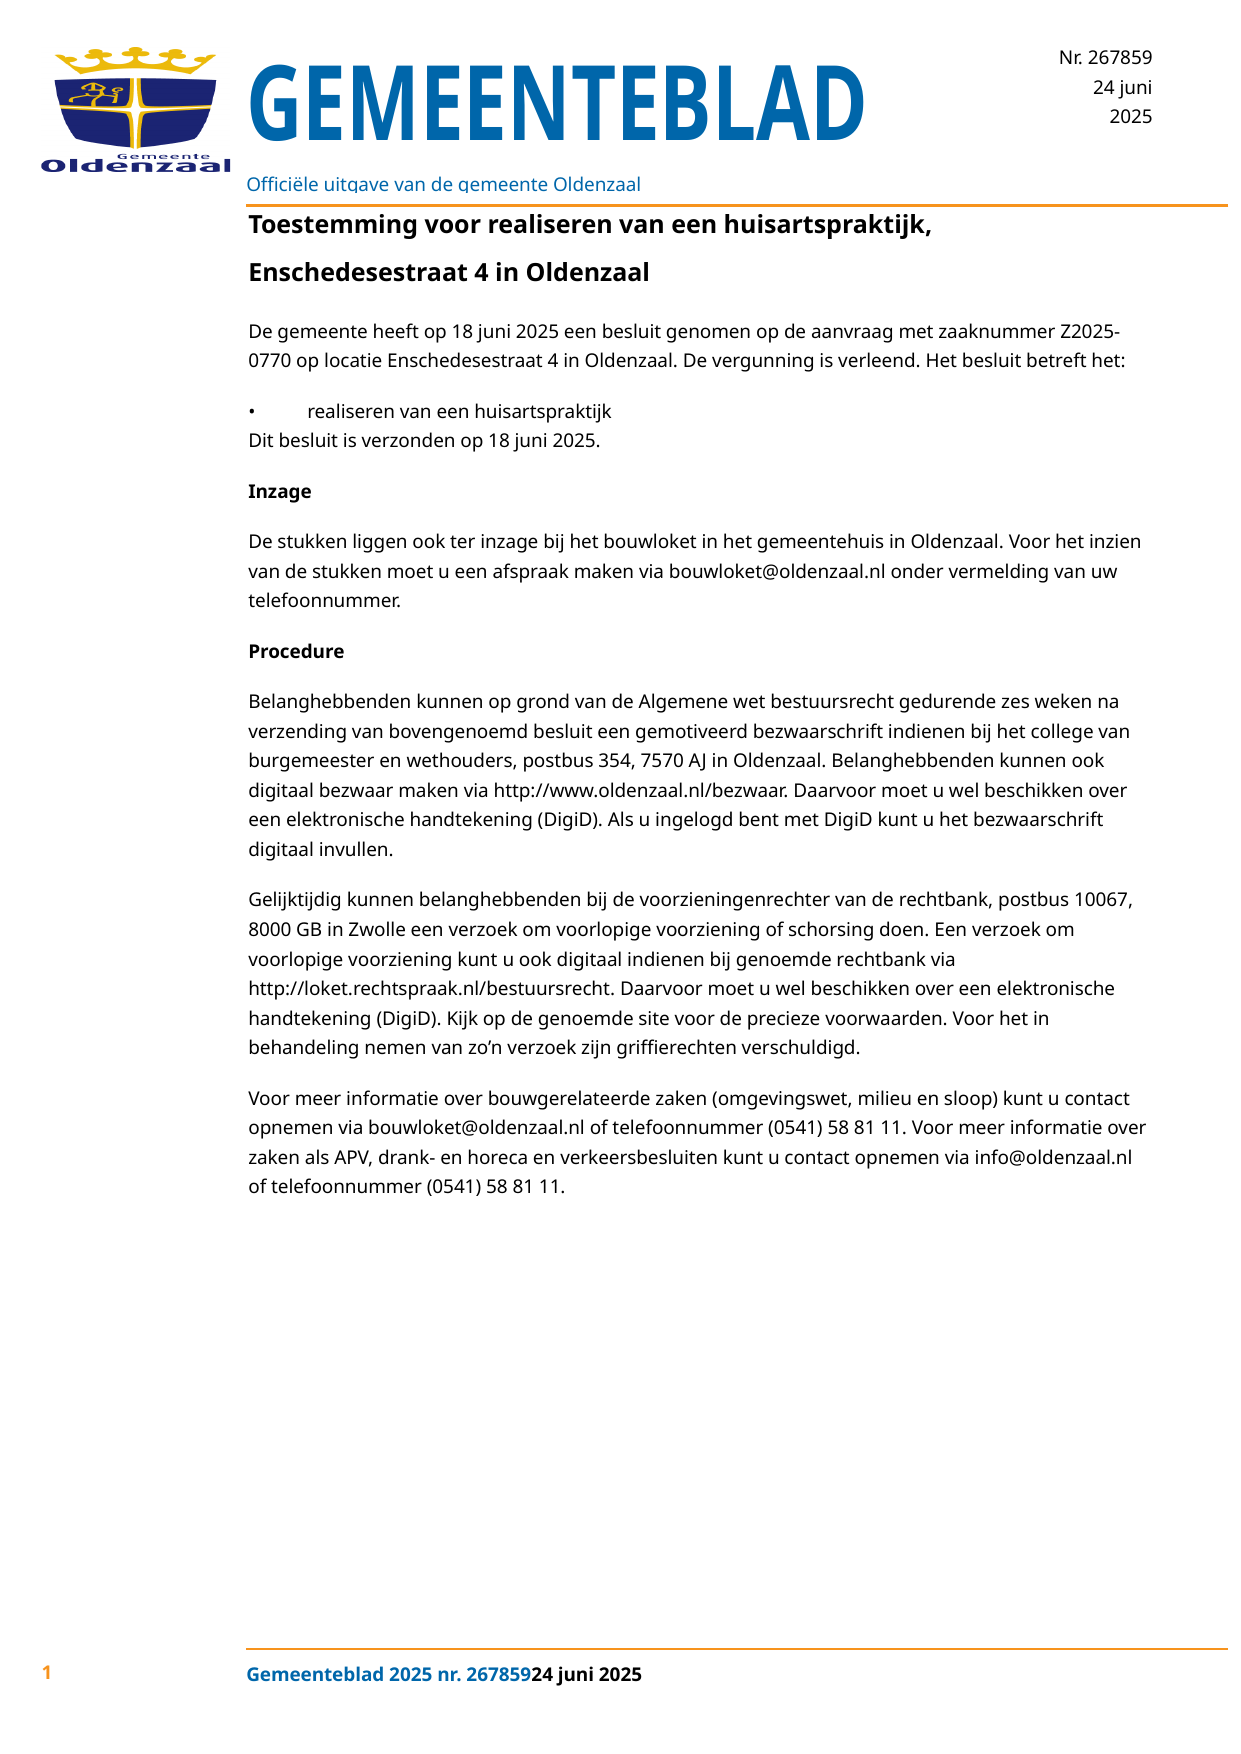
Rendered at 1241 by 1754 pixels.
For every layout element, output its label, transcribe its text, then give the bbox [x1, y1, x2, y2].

text Procedure [248, 638, 1152, 664]
text Toestemming voor realiseren van een huisartspraktijk, Enschedesestraat 4 in Oldenzaal [248, 207, 1152, 288]
picture [41, 47, 231, 172]
text Dit besluit is verzonden op 18 juni 2025. [248, 427, 1152, 453]
list realiseren van een huisartspraktijk [248, 398, 1152, 424]
text Belanghebbenden kunnen op grond van de Algemene wet bestuursrecht gedurende zes weken na verzending van bovengenoemd besluit een gemotiveerd bezwaarschrift indienen bij het college van burgemeester en wethouders, postbus 354, 7570 AJ in Oldenzaal. Belanghebbenden kunnen ook digitaal bezwaar maken via http://www.oldenzaal.nl/bezwaar. Daarvoor moet u wel beschikken over een elektronische handtekening (DigiD). Als u ingelogd bent met DigiD kunt u het bezwaarschrift digitaal invullen. [248, 688, 1152, 862]
text De gemeente heeft op 18 juni 2025 een besluit genomen op de aanvraag met zaaknummer Z2025-0770 op locatie Enschedesestraat 4 in Oldenzaal. De vergunning is verleend. Het besluit betreft het: [248, 318, 1152, 373]
text Inzage [248, 478, 1152, 504]
text Gelijktijdig kunnen belanghebbenden bij de voorzieningenrechter van de rechtbank, postbus 10067, 8000 GB in Zwolle een verzoek om voorlopige voorziening of schorsing doen. Een verzoek om voorlopige voorziening kunt u ook digitaal indienen bij genoemde rechtbank via http://loket.rechtspraak.nl/bestuursrecht. Daarvoor moet u wel beschikken over een elektronische handtekening (DigiD). Kijk op de genoemde site voor de precieze voorwaarden. Voor het in behandeling nemen van zo’n verzoek zijn griffierechten verschuldigd. [248, 887, 1152, 1060]
text Voor meer informatie over bouwgerelateerde zaken (omgevingswet, milieu en sloop) kunt u contact opnemen via bouwloket@oldenzaal.nl of telefoonnummer (0541) 58 81 11. Voor meer informatie over zaken als APV, drank- en horeca en verkeersbesluiten kunt u contact opnemen via info@oldenzaal.nl of telefoonnummer (0541) 58 81 11. [248, 1085, 1152, 1199]
text De stukken liggen ook ter inzage bij het bouwloket in het gemeentehuis in Oldenzaal. Voor het inzien van de stukken moet u een afspraak maken via bouwloket@oldenzaal.nl onder vermelding van uw telefoonnummer. [248, 528, 1152, 613]
